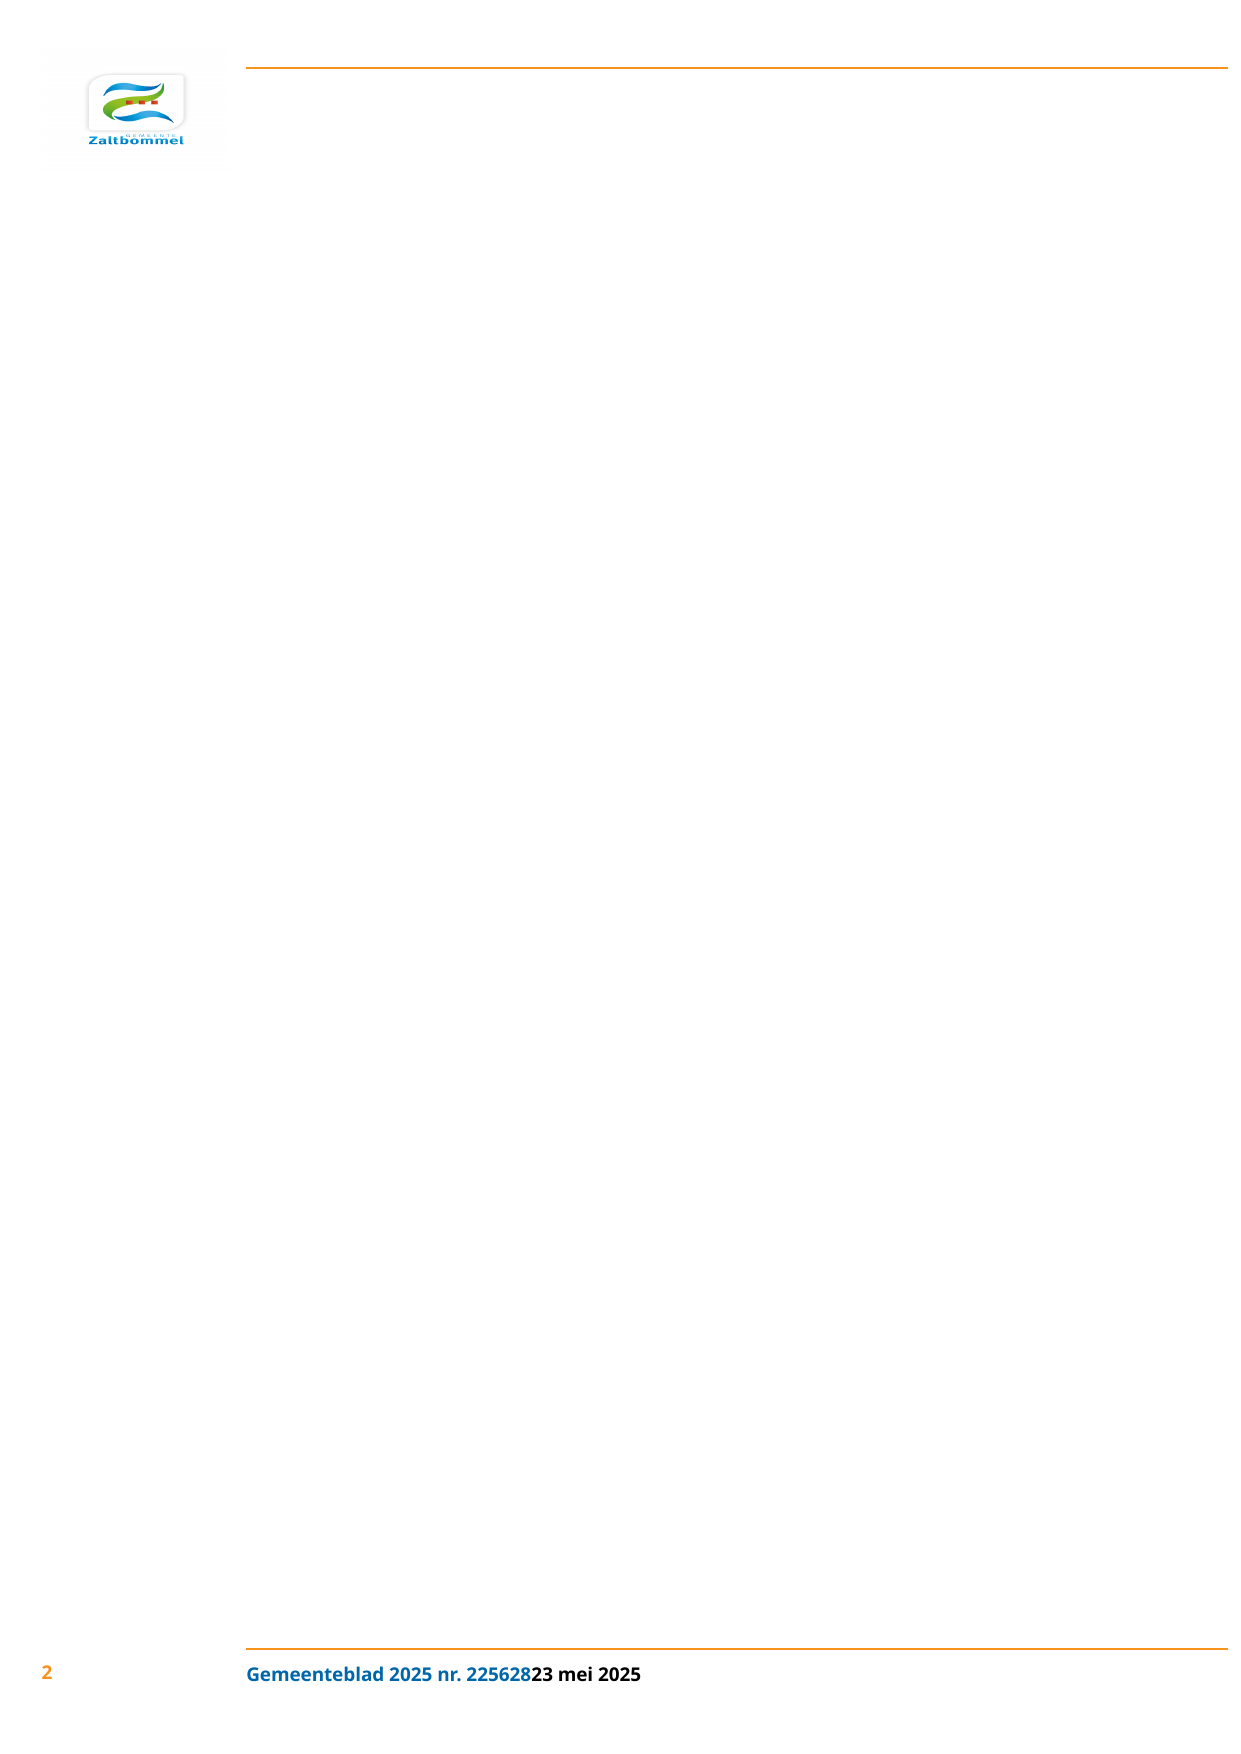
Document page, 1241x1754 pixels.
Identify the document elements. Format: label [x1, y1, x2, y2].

picture [41, 47, 231, 172]
